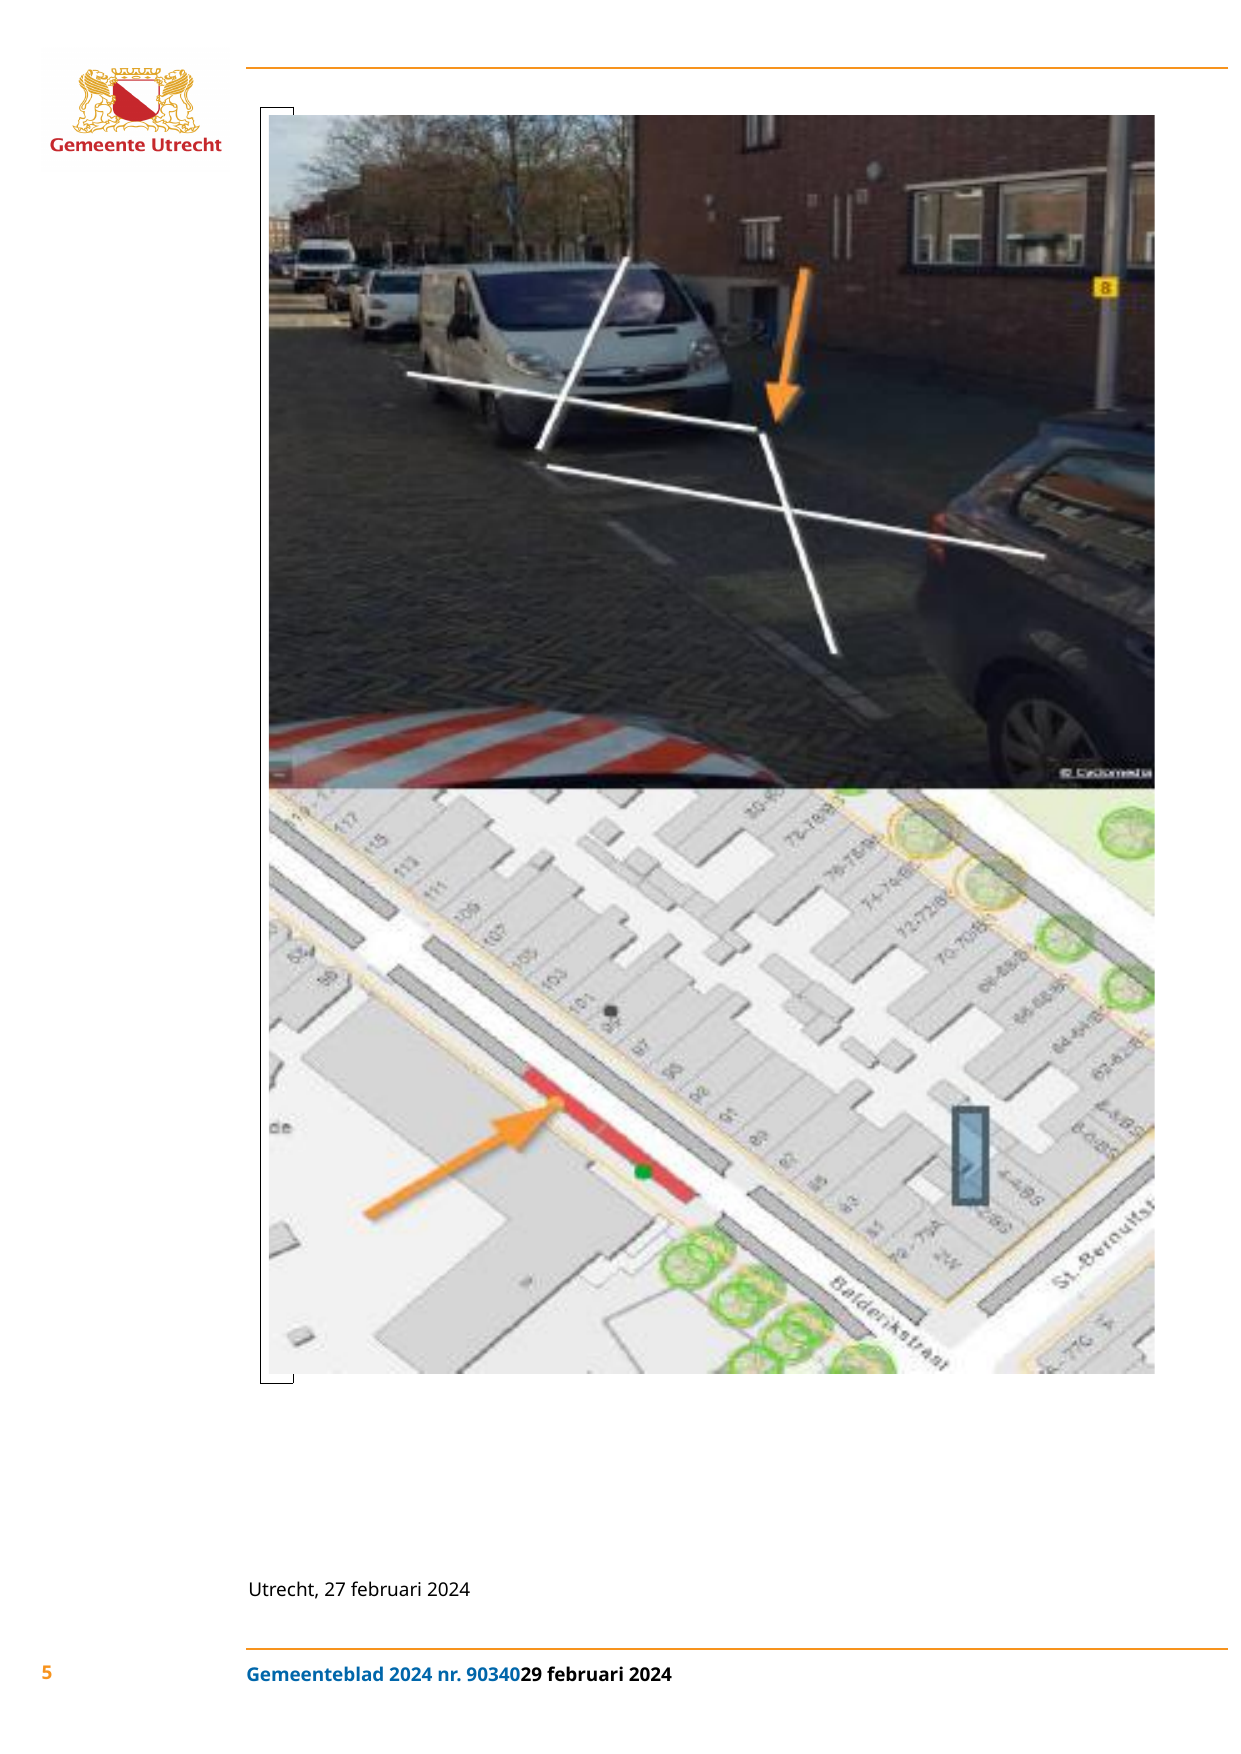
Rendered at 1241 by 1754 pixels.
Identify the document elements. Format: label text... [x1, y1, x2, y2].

text Utrecht, 27 februari 2024 [248, 1576, 1152, 1602]
picture [268, 115, 1155, 1374]
picture [41, 47, 231, 172]
